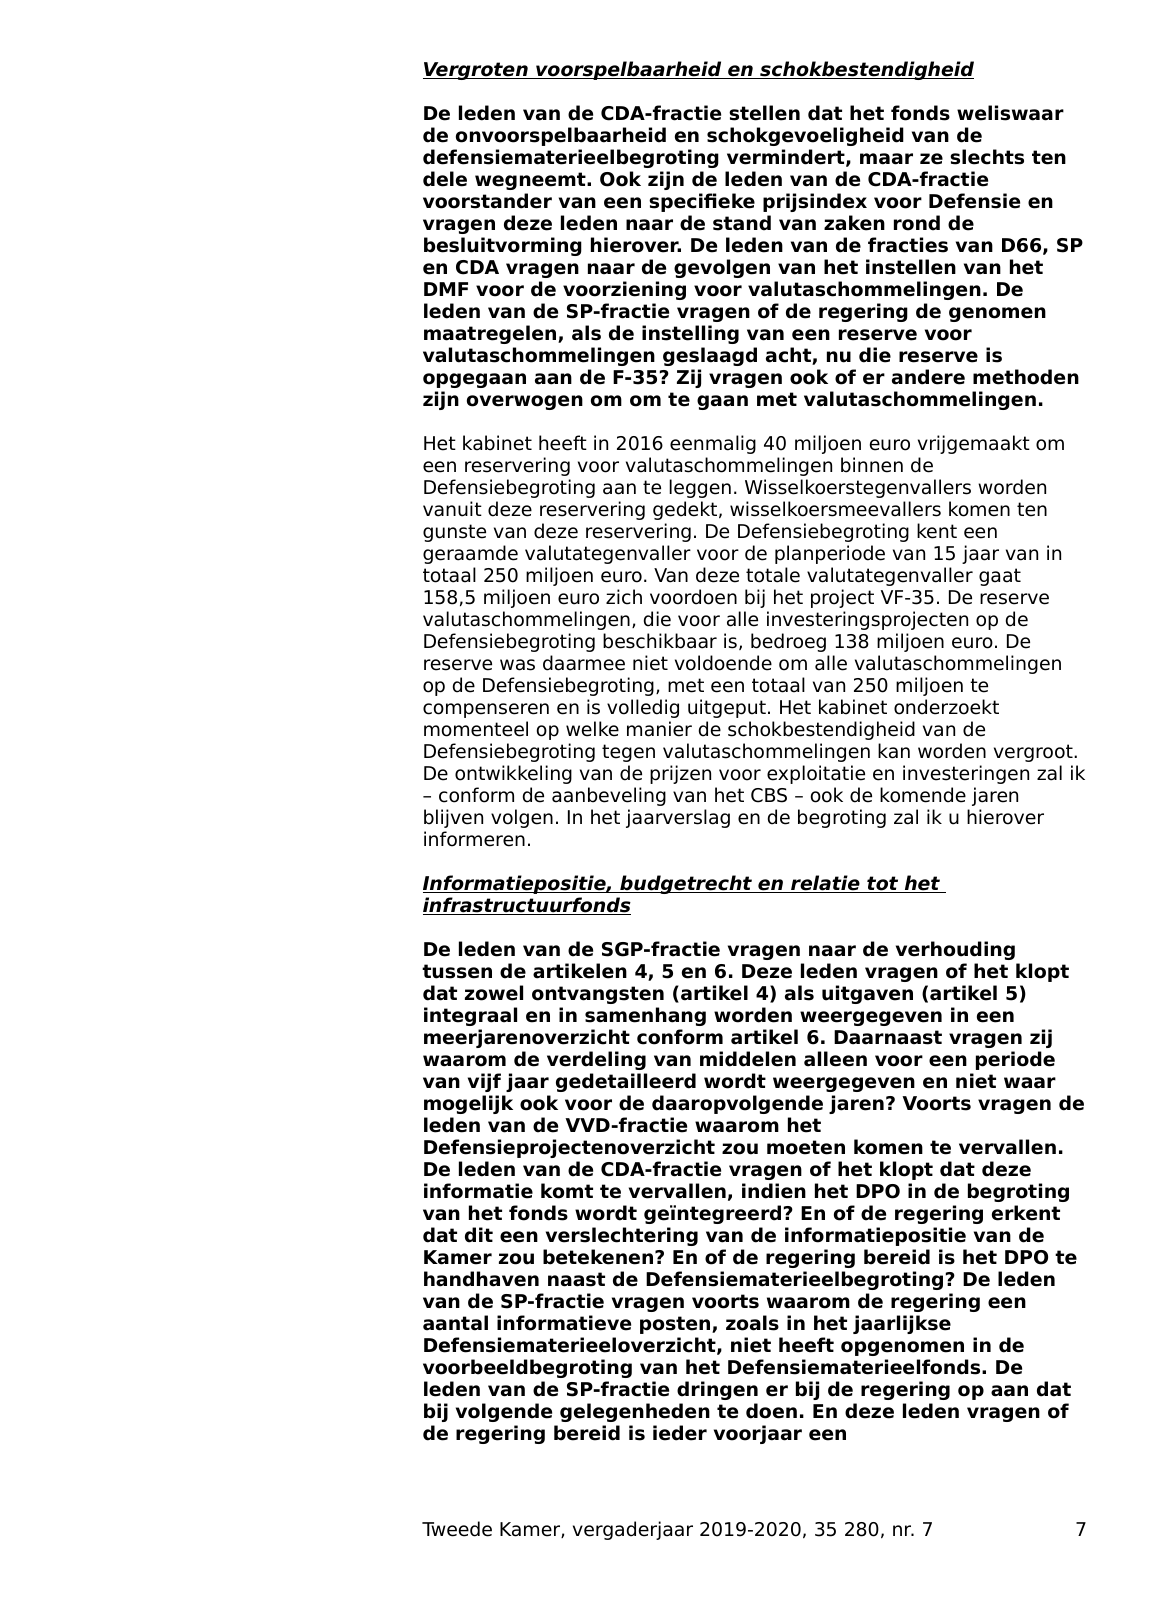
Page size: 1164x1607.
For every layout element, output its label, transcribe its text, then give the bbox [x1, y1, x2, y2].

text De leden van de CDA-fractie stellen dat het fonds weliswaar de onvoorspelbaarheid en schokgevoeligheid van de defensiematerieelbegroting vermindert, maar ze slechts ten dele wegneemt. Ook zijn de leden van de CDA-fractie voorstander van een specifieke prijsindex voor Defensie en vragen deze leden naar de stand van zaken rond de besluitvorming hierover. De leden van de fracties van D66, SP en CDA vragen naar de gevolgen van het instellen van het DMF voor de voorziening voor valutaschommelingen. De leden van de SP-fractie vragen of de regering de genomen maatregelen, als de instelling van een reserve voor valutaschommelingen geslaagd acht, nu die reserve is opgegaan aan de F-35? Zij vragen ook of er andere methoden zijn overwogen om om te gaan met valutaschommelingen. [422, 103, 1087, 411]
subtitle Informatiepositie, budgetrecht en relatie tot het infrastructuurfonds [422, 873, 1087, 917]
text Het kabinet heeft in 2016 eenmalig 40 miljoen euro vrijgemaakt om een reservering voor valutaschommelingen binnen de Defensiebegroting aan te leggen. Wisselkoerstegenvallers worden vanuit deze reservering gedekt, wisselkoersmeevallers komen ten gunste van deze reservering. De Defensiebegroting kent een geraamde valutategenvaller voor de planperiode van 15 jaar van in totaal 250 miljoen euro. Van deze totale valutategenvaller gaat 158,5 miljoen euro zich voordoen bij het project VF-35. De reserve valutaschommelingen, die voor alle investeringsprojecten op de Defensiebegroting beschikbaar is, bedroeg 138 miljoen euro. De reserve was daarmee niet voldoende om alle valutaschommelingen op de Defensiebegroting, met een totaal van 250 miljoen te compenseren en is volledig uitgeput. Het kabinet onderzoekt momenteel op welke manier de schokbestendigheid van de Defensiebegroting tegen valutaschommelingen kan worden vergroot. [422, 433, 1087, 763]
text De leden van de SGP-fractie vragen naar de verhouding tussen de artikelen 4, 5 en 6. Deze leden vragen of het klopt dat zowel ontvangsten (artikel 4) als uitgaven (artikel 5) integraal en in samenhang worden weergegeven in een meerjarenoverzicht conform artikel 6. Daarnaast vragen zij waarom de verdeling van middelen alleen voor een periode van vijf jaar gedetailleerd wordt weergegeven en niet waar mogelijk ook voor de daaropvolgende jaren? Voorts vragen de leden van de VVD-fractie waarom het Defensieprojectenoverzicht zou moeten komen te vervallen. De leden van de CDA-fractie vragen of het klopt dat deze informatie komt te vervallen, indien het DPO in de begroting van het fonds wordt geïntegreerd? En of de regering erkent dat dit een verslechtering van de informatiepositie van de Kamer zou betekenen? En of de regering bereid is het DPO te handhaven naast de Defensiematerieelbegroting? De leden van de SP-fractie vragen voorts waarom de regering een aantal informatieve posten, zoals in het jaarlijkse Defensiematerieeloverzicht, niet heeft opgenomen in de voorbeeldbegroting van het Defensiematerieelfonds. De leden van de SP-fractie dringen er bij de regering op aan dat bij volgende gelegenheden te doen. En deze leden vragen of de regering bereid is ieder voorjaar een [422, 939, 1087, 1444]
text De ontwikkeling van de prijzen voor exploitatie en investeringen zal ik – conform de aanbeveling van het CBS – ook de komende jaren blijven volgen. In het jaarverslag en de begroting zal ik u hierover informeren. [422, 763, 1087, 851]
subtitle Vergroten voorspelbaarheid en schokbestendigheid [422, 59, 1087, 81]
